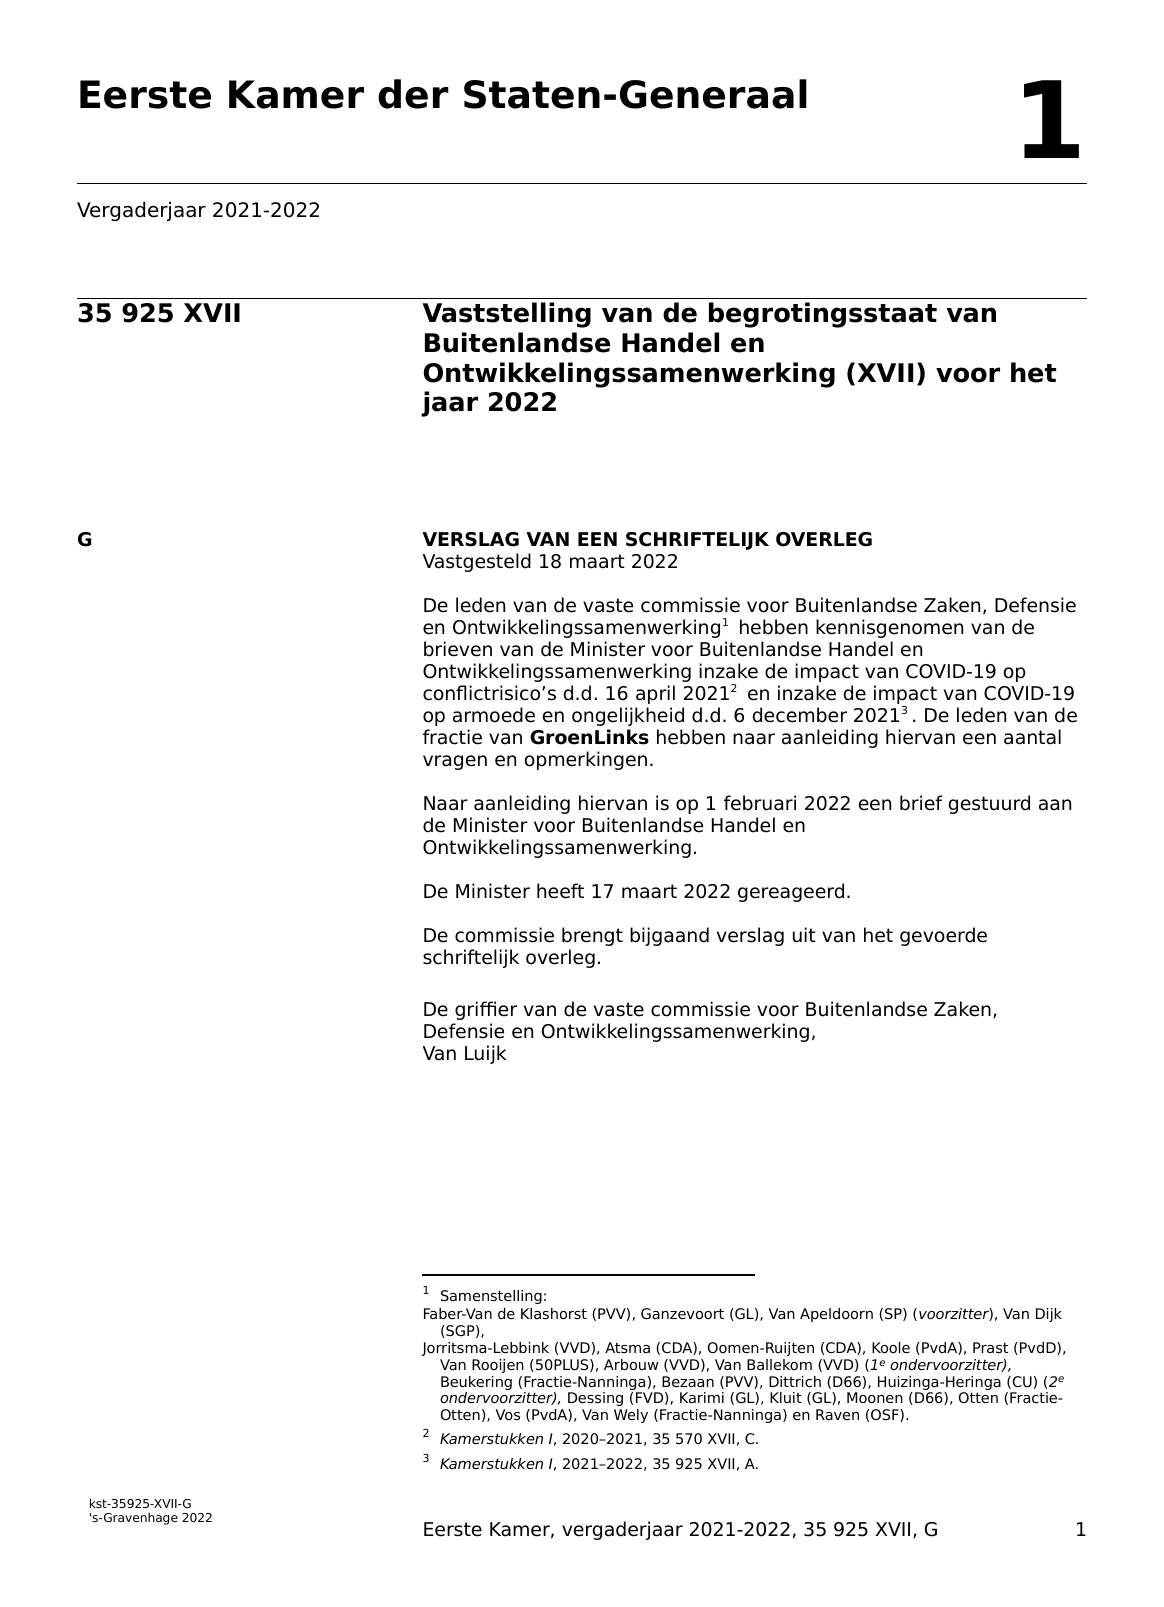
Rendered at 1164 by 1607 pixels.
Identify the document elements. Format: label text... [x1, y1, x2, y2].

text Vastgesteld 18 maart 2022 [422, 551, 1087, 573]
table_header Eerste Kamer der Staten-Generaal [77, 59, 886, 183]
subtitle G VERSLAG VAN EEN SCHRIFTELIJK OVERLEG [77, 529, 1087, 551]
text Samenstelling: [422, 1284, 1087, 1306]
text Naar aanleiding hiervan is op 1 februari 2022 een brief gestuurd aan de Minister voor Buitenlandse Handel en Ontwikkelingssamenwerking. [422, 793, 1087, 859]
text 's-Gravenhage 2022 [88, 1511, 323, 1525]
subtitle 35 925 XVII Vaststelling van de begrotingsstaat van Buitenlandse Handel en Ontwikkelingssamenwerking (XVII) voor het jaar 2022 [77, 299, 1087, 418]
text Kamerstukken I, 2020–2021, 35 570 XVII, C. [422, 1427, 1087, 1449]
text De commissie brengt bijgaand verslag uit van het gevoerde schriftelijk overleg. [422, 925, 1087, 969]
text De griffier van de vaste commissie voor Buitenlandse Zaken, Defensie en Ontwikkelingssamenwerking, Van Luijk [422, 999, 1087, 1065]
table_header 1 [886, 59, 1087, 183]
text Faber-Van de Klashorst (PVV), Ganzevoort (GL), Van Apeldoorn (SP) (voorzitter), Van Dijk (SGP), [422, 1306, 1087, 1340]
text De Minister heeft 17 maart 2022 gereageerd. [422, 881, 1087, 903]
text kst-35925-XVII-G [88, 1497, 323, 1511]
text Jorritsma-Lebbink (VVD), Atsma (CDA), Oomen-Ruijten (CDA), Koole (PvdA), Prast (PvdD), Van Rooijen (50PLUS), Arbouw (VVD), Van Ballekom (VVD) (1e ondervoorzitter), Beukering (Fractie-Nanninga), Bezaan (PVV), Dittrich (D66), Huizinga-Heringa (CU) (2e ondervoorzitter), Dessing (FVD), Karimi (GL), Kluit (GL), Moonen (D66), Otten (Fractie-Otten), Vos (PvdA), Van Wely (Fractie-Nanninga) en Raven (OSF). [422, 1340, 1087, 1424]
table_cell Vergaderjaar 2021-2022 [77, 184, 1087, 298]
text Kamerstukken I, 2021–2022, 35 925 XVII, A. [422, 1452, 1087, 1474]
text De leden van de vaste commissie voor Buitenlandse Zaken, Defensie en Ontwikkelingssamenwerking hebben kennisgenomen van de brieven van de Minister voor Buitenlandse Handel en Ontwikkelingssamenwerking inzake de impact van COVID-19 op conflictrisico’s d.d. 16 april 2021 en inzake de impact van COVID-19 op armoede en ongelijkheid d.d. 6 december 2021. De leden van de fractie van GroenLinks hebben naar aanleiding hiervan een aantal vragen en opmerkingen. [422, 595, 1087, 771]
